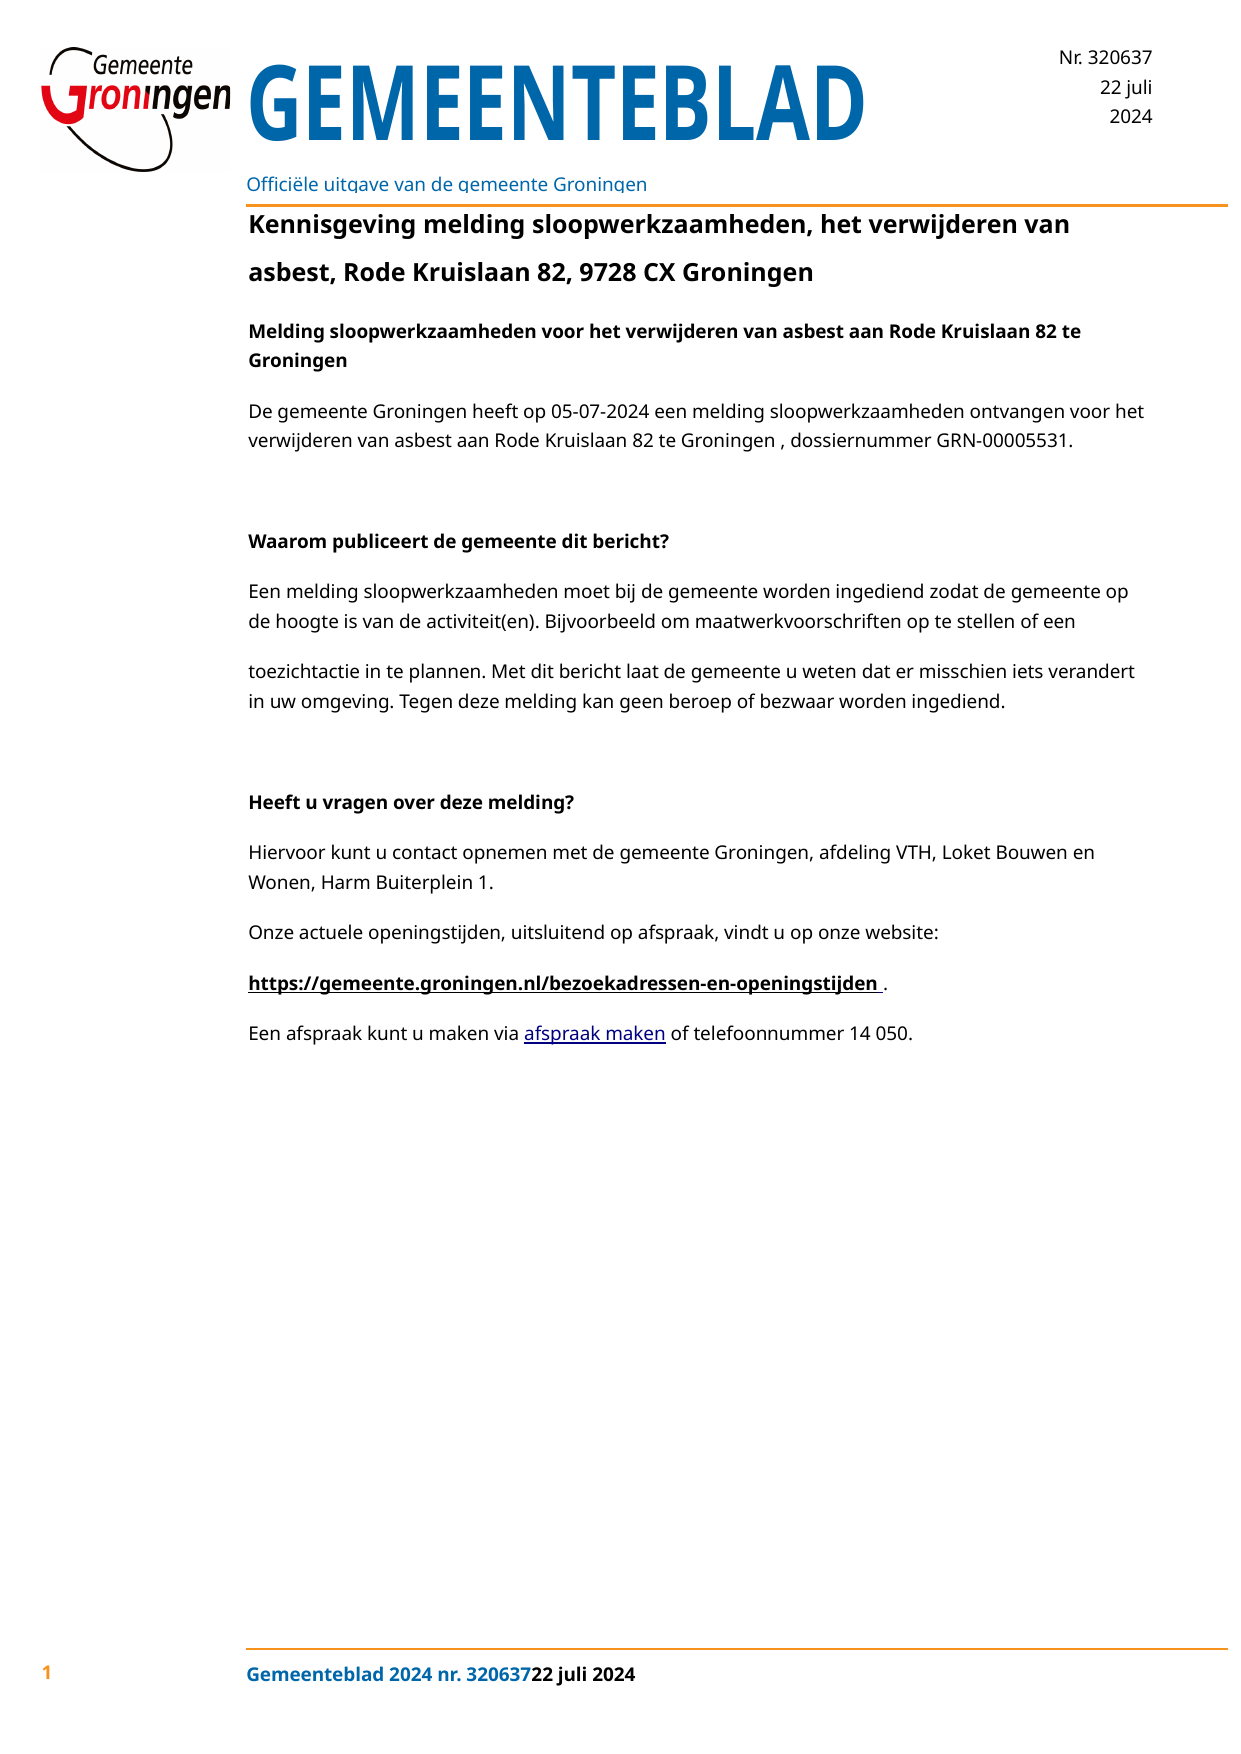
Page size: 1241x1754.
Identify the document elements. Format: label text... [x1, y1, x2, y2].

text Heeft u vragen over deze melding? [248, 789, 1152, 815]
text Melding sloopwerkzaamheden voor het verwijderen van asbest aan Rode Kruislaan 82 te Groningen [248, 318, 1152, 373]
text De gemeente Groningen heeft op 05-07-2024 een melding sloopwerkzaamheden ontvangen voor het verwijderen van asbest aan Rode Kruislaan 82 te Groningen , dossiernummer GRN-00005531. [248, 398, 1152, 453]
text Een melding sloopwerkzaamheden moet bij de gemeente worden ingediend zodat de gemeente op de hoogte is van de activiteit(en). Bijvoorbeeld om maatwerkvoorschriften op te stellen of een [248, 579, 1152, 634]
text Hiervoor kunt u contact opnemen met de gemeente Groningen, afdeling VTH, Loket Bouwen en Wonen, Harm Buiterplein 1. [248, 839, 1152, 895]
text Kennisgeving melding sloopwerkzaamheden, het verwijderen van asbest, Rode Kruislaan 82, 9728 CX Groningen [248, 207, 1152, 288]
text https://gemeente.groningen.nl/bezoekadressen-en-openingstijden . [248, 970, 1152, 996]
text Waarom publiceert de gemeente dit bericht? [248, 528, 1152, 554]
text Onze actuele openingstijden, uitsluitend op afspraak, vindt u op onze website: [248, 919, 1152, 945]
picture [41, 47, 231, 172]
text toezichtactie in te plannen. Met dit bericht laat de gemeente u weten dat er misschien iets verandert in uw omgeving. Tegen deze melding kan geen beroep of bezwaar worden ingediend. [248, 659, 1152, 714]
text Een afspraak kunt u maken via afspraak maken of telefoonnummer 14 050. [248, 1020, 1152, 1046]
